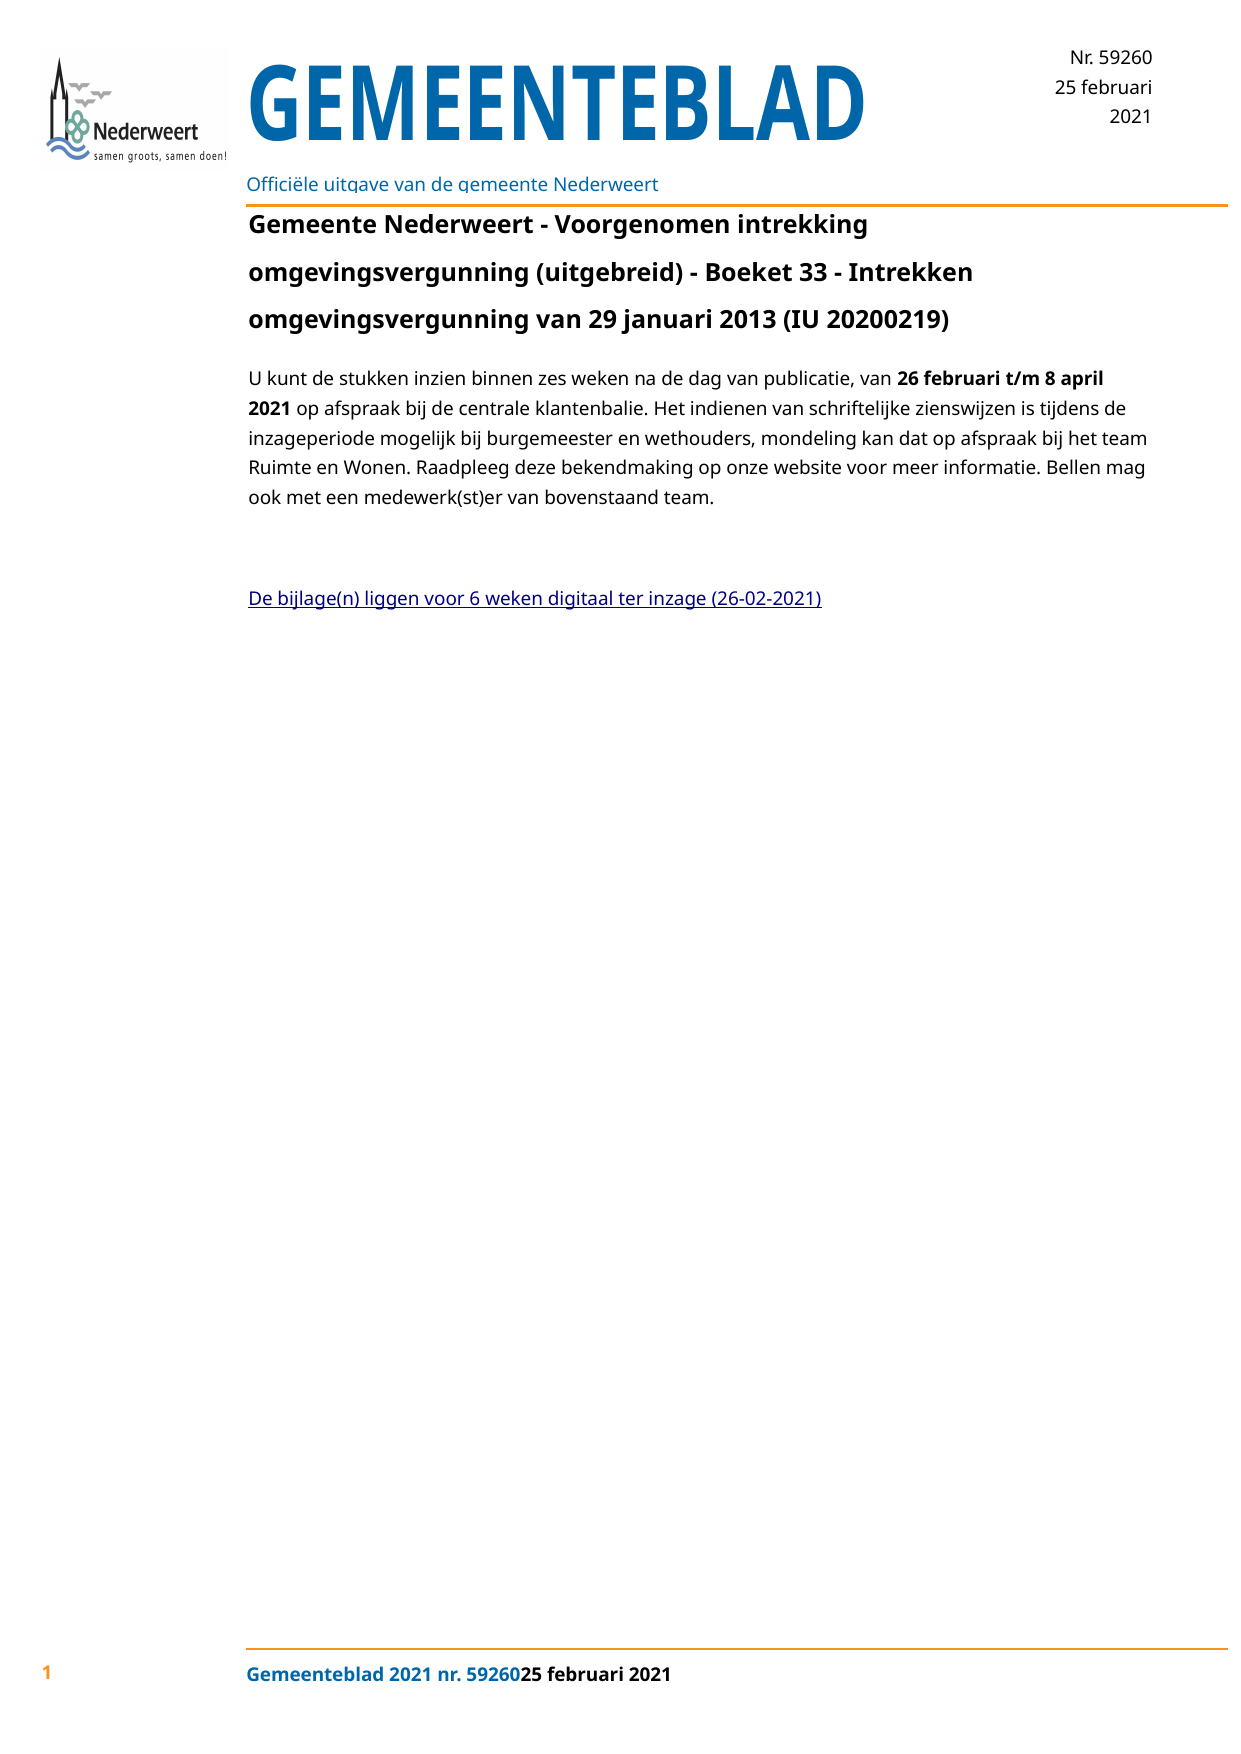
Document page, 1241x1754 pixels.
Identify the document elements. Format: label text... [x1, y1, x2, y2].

text U kunt de stukken inzien binnen zes weken na de dag van publicatie, van 26 februari t/m 8 april 2021 op afspraak bij de centrale klantenbalie. Het indienen van schriftelijke zienswijzen is tijdens de inzageperiode mogelijk bij burgemeester en wethouders, mondeling kan dat op afspraak bij het team Ruimte en Wonen. Raadpleeg deze bekendmaking op onze website voor meer informatie. Bellen mag ook met een medewerk(st)er van bovenstaand team. [248, 366, 1152, 509]
text Gemeente Nederweert - Voorgenomen intrekking omgevingsvergunning (uitgebreid) - Boeket 33 - Intrekken omgevingsvergunning van 29 januari 2013 (IU 20200219) [248, 207, 1152, 336]
picture [41, 47, 231, 172]
text De bijlage(n) liggen voor 6 weken digitaal ter inzage (26-02-2021) [248, 585, 1152, 610]
